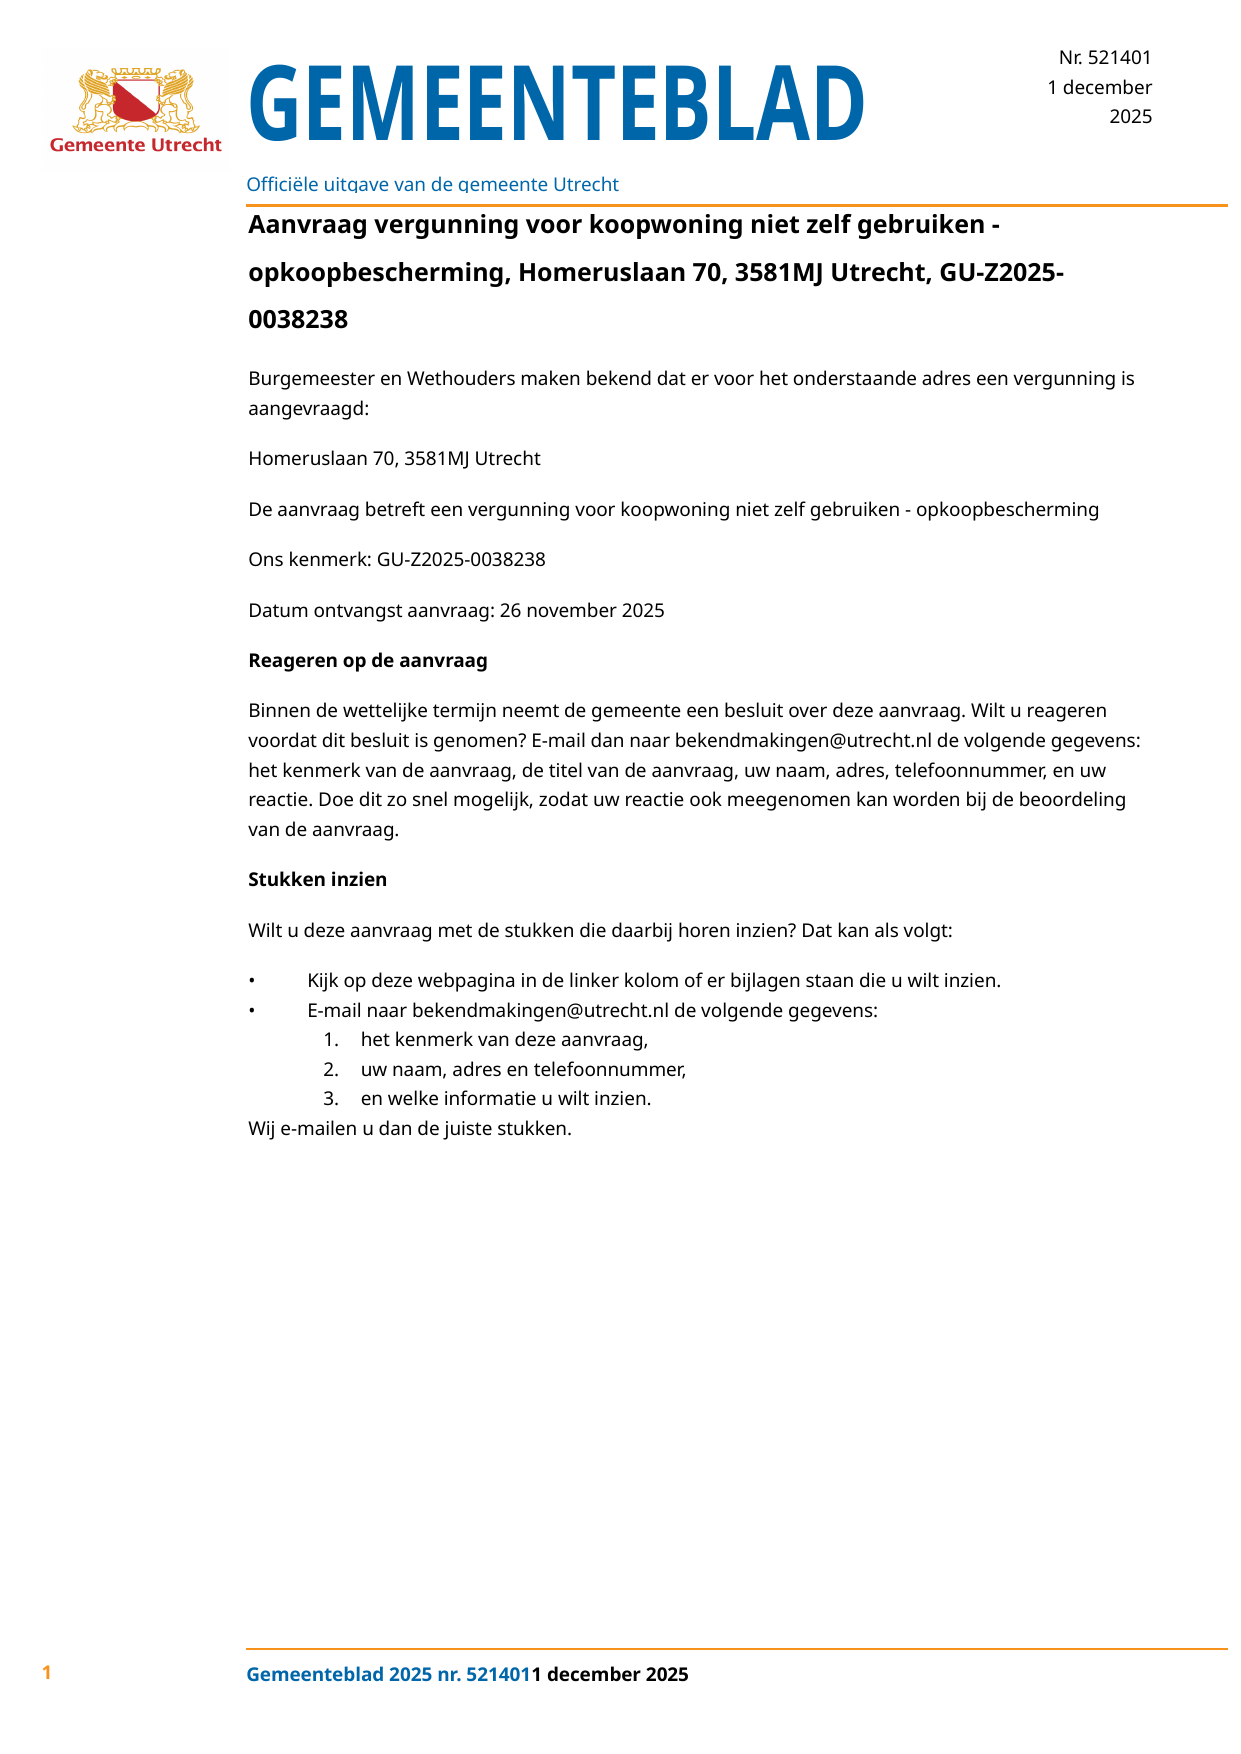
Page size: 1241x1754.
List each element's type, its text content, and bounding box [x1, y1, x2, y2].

text Burgemeester en Wethouders maken bekend dat er voor het onderstaande adres een vergunning is aangevraagd: [248, 366, 1152, 421]
text Wilt u deze aanvraag met de stukken die daarbij horen inzien? Dat kan als volgt: [248, 917, 1152, 942]
list uw naam, adres en telefoonnummer, [323, 1056, 1152, 1082]
list E-mail naar bekendmakingen@utrecht.nl de volgende gegevens: [248, 997, 1152, 1022]
list Kijk op deze webpagina in de linker kolom of er bijlagen staan die u wilt inzien. [248, 967, 1152, 993]
text Aanvraag vergunning voor koopwoning niet zelf gebruiken - opkoopbescherming, Homeruslaan 70, 3581MJ Utrecht, GU-Z2025-0038238 [248, 207, 1152, 336]
list en welke informatie u wilt inzien. [323, 1086, 1152, 1111]
picture [41, 47, 231, 172]
text Datum ontvangst aanvraag: 26 november 2025 [248, 597, 1152, 622]
text Ons kenmerk: GU-Z2025-0038238 [248, 546, 1152, 572]
text De aanvraag betreft een vergunning voor koopwoning niet zelf gebruiken - opkoopbescherming [248, 496, 1152, 522]
text Stukken inzien [248, 866, 1152, 892]
text Binnen de wettelijke termijn neemt de gemeente een besluit over deze aanvraag. Wilt u reageren voordat dit besluit is genomen? E-mail dan naar bekendmakingen@utrecht.nl de volgende gegevens: het kenmerk van de aanvraag, de titel van de aanvraag, uw naam, adres, telefoonnummer, en uw reactie. Doe dit zo snel mogelijk, zodat uw reactie ook meegenomen kan worden bij de beoordeling van de aanvraag. [248, 698, 1152, 842]
list het kenmerk van deze aanvraag, [323, 1026, 1152, 1052]
text Wij e-mailen u dan de juiste stukken. [248, 1115, 1152, 1141]
text Reageren op de aanvraag [248, 647, 1152, 673]
text Homeruslaan 70, 3581MJ Utrecht [248, 446, 1152, 471]
